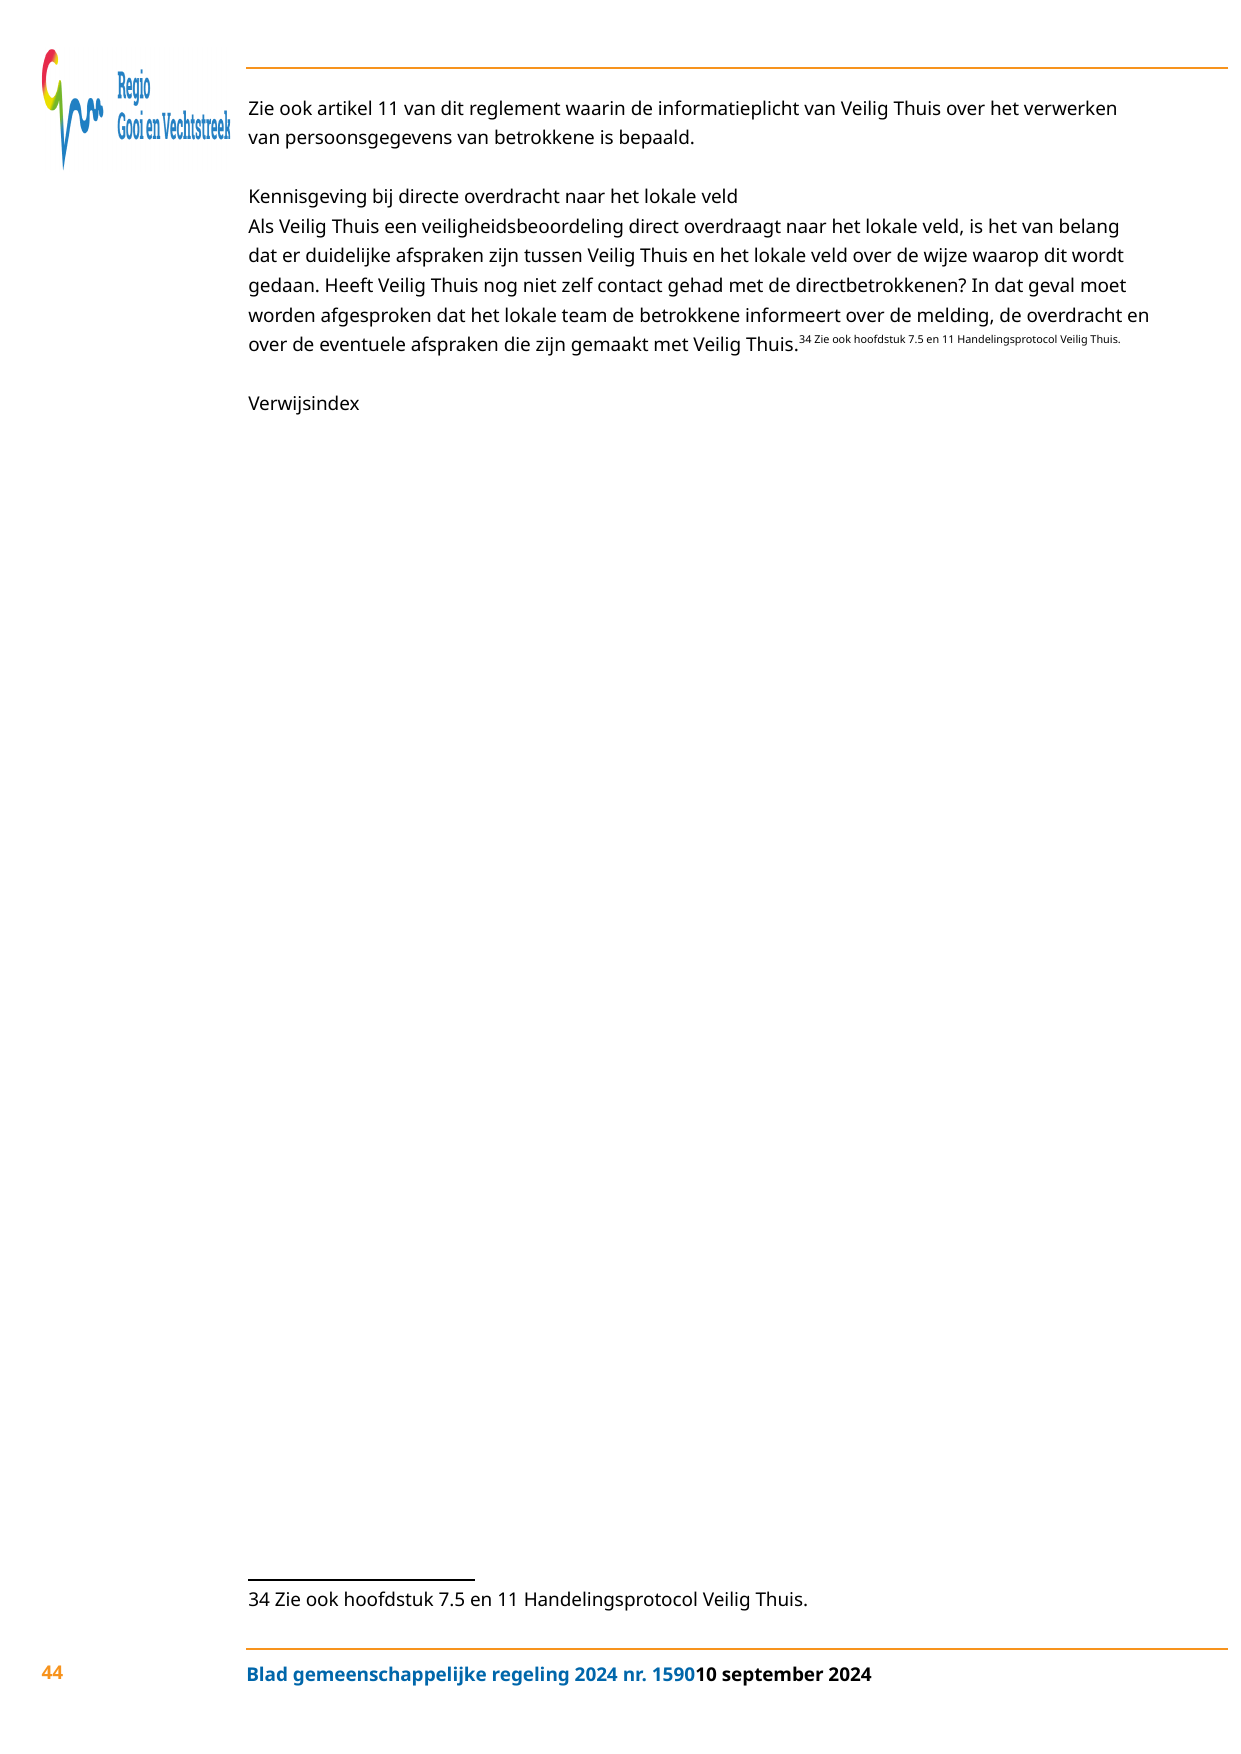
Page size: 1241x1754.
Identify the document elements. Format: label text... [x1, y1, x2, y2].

picture [41, 47, 231, 172]
text Kennisgeving bij directe overdracht naar het lokale veld [248, 183, 1152, 209]
text Verwijsindex [248, 391, 1152, 416]
text Zie ook artikel 11 van dit reglement waarin de informatieplicht van Veilig Thuis over het verwerken van persoonsgegevens van betrokkene is bepaald. [248, 95, 1152, 150]
text Als Veilig Thuis een veiligheidsbeoordeling direct overdraagt naar het lokale veld, is het van belang dat er duidelijke afspraken zijn tussen Veilig Thuis en het lokale veld over de wijze waarop dit wordt gedaan. Heeft Veilig Thuis nog niet zelf contact gehad met de directbetrokkenen? In dat geval moet worden afgesproken dat het lokale team de betrokkene informeert over de melding, de overdracht en over de eventuele afspraken die zijn gemaakt met Veilig Thuis. [248, 213, 1152, 357]
